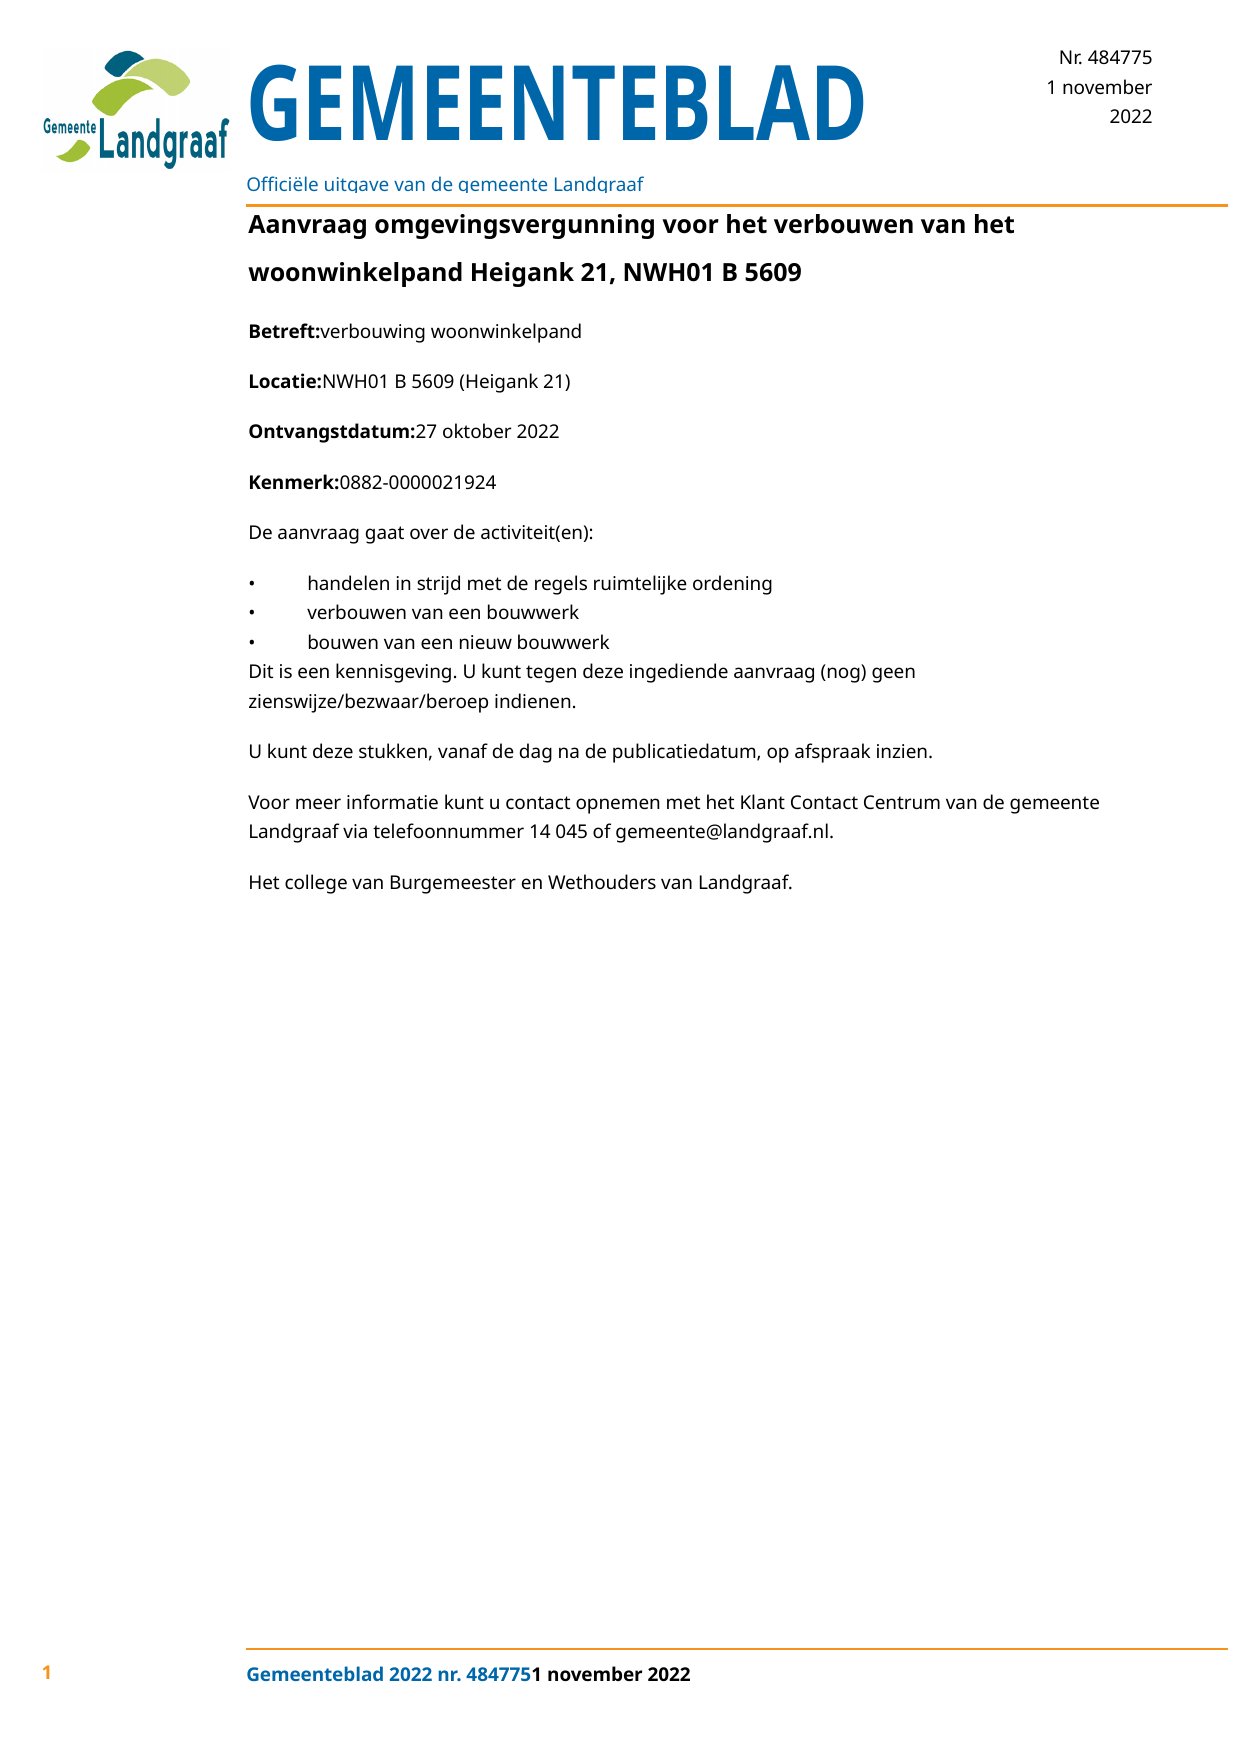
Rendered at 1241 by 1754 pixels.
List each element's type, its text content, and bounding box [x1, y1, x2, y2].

text Betreft:verbouwing woonwinkelpand [248, 318, 1152, 344]
list verbouwen van een bouwwerk [248, 599, 1152, 625]
text Aanvraag omgevingsvergunning voor het verbouwen van het woonwinkelpand Heigank 21, NWH01 B 5609 [248, 207, 1152, 288]
text Voor meer informatie kunt u contact opnemen met het Klant Contact Centrum van de gemeente Landgraaf via telefoonnummer 14 045 of gemeente@landgraaf.nl. [248, 789, 1152, 844]
text Locatie:NWH01 B 5609 (Heigank 21) [248, 368, 1152, 394]
text Kenmerk:0882-0000021924 [248, 469, 1152, 495]
picture [41, 47, 231, 172]
text Het college van Burgemeester en Wethouders van Landgraaf. [248, 869, 1152, 895]
list handelen in strijd met de regels ruimtelijke ordening [248, 570, 1152, 596]
text U kunt deze stukken, vanaf de dag na de publicatiedatum, op afspraak inzien. [248, 739, 1152, 764]
text Ontvangstdatum:27 oktober 2022 [248, 419, 1152, 444]
list bouwen van een nieuw bouwwerk [248, 629, 1152, 655]
text Dit is een kennisgeving. U kunt tegen deze ingediende aanvraag (nog) geen zienswijze/bezwaar/beroep indienen. [248, 659, 1152, 714]
text De aanvraag gaat over de activiteit(en): [248, 519, 1152, 545]
